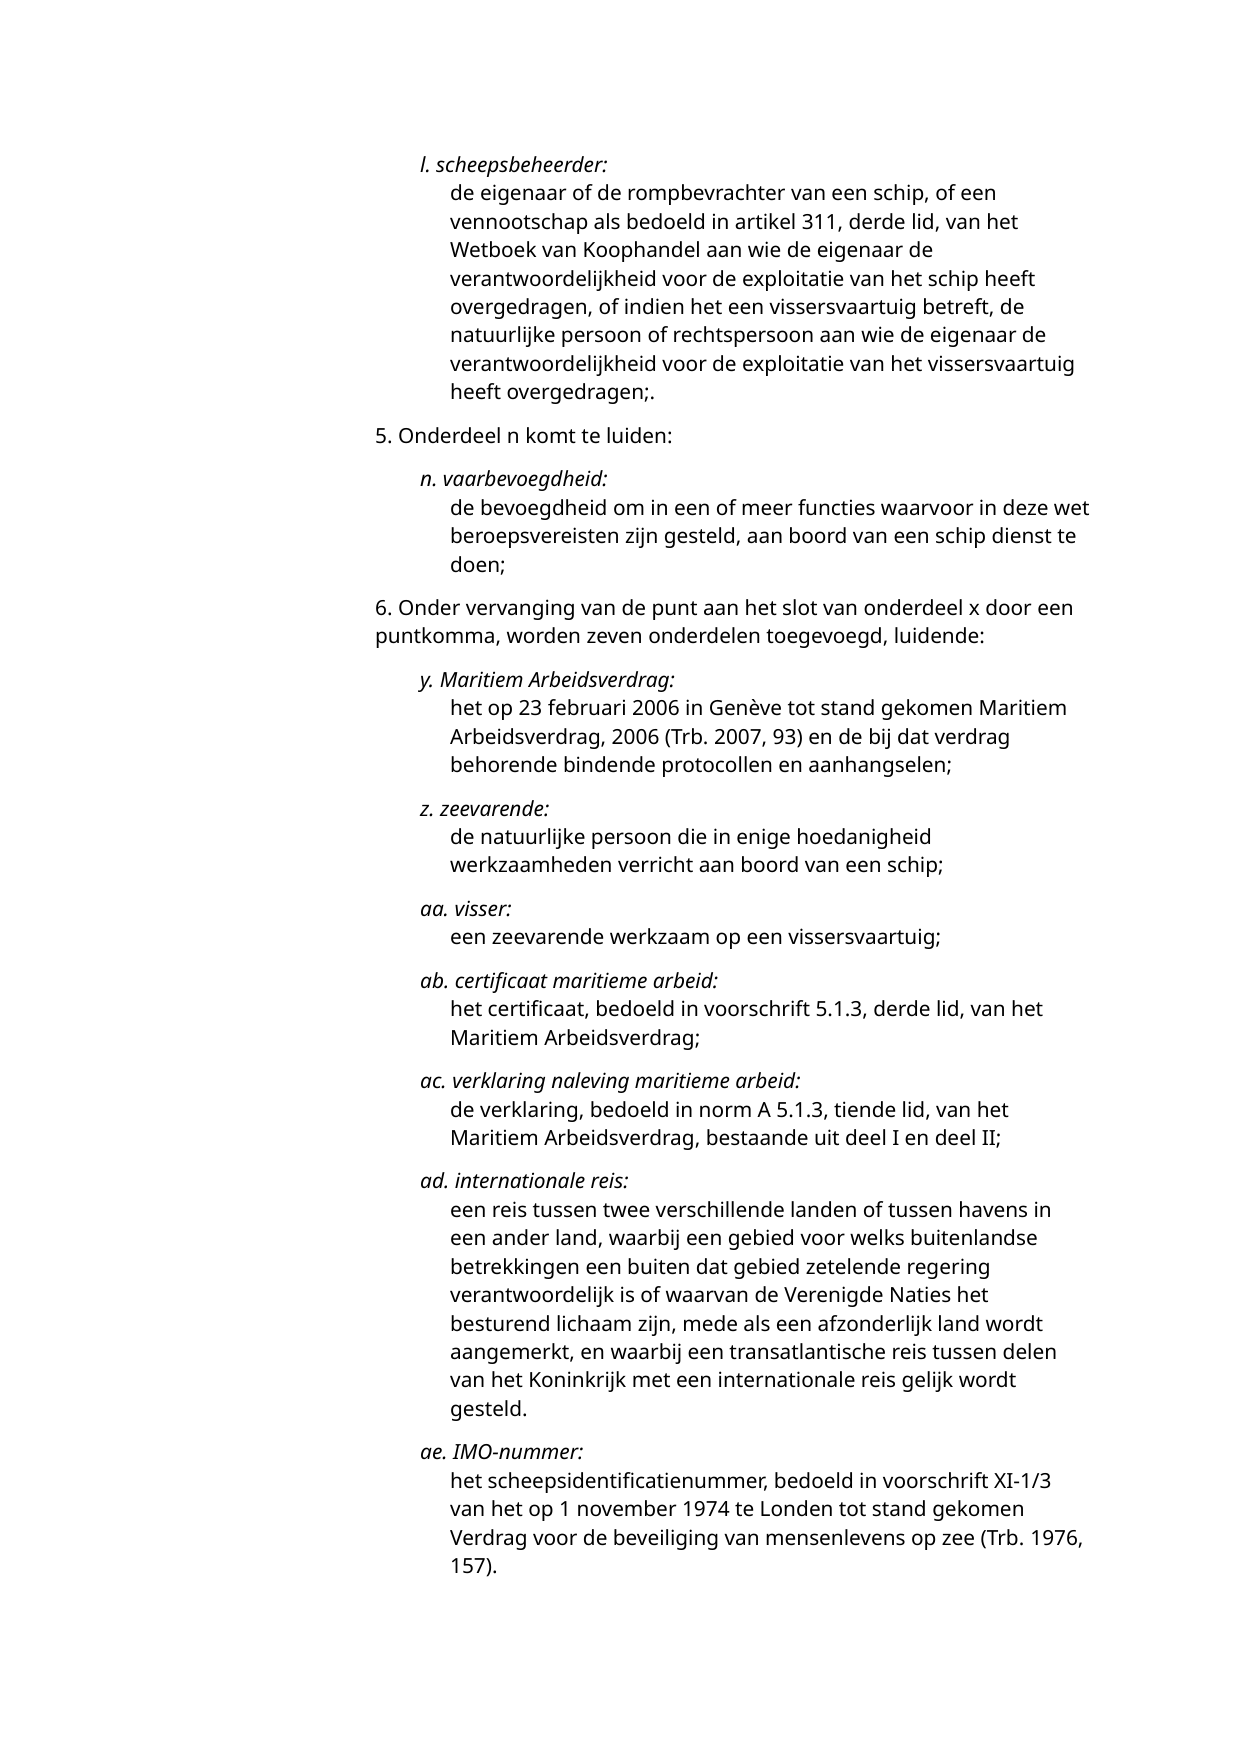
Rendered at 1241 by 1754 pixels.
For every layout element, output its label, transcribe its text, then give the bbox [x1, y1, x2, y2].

text l. scheepsbeheerder: [420, 150, 1090, 178]
text ab. certificaat maritieme arbeid: [420, 966, 1090, 994]
text een zeevarende werkzaam op een vissersvaartuig; [450, 922, 1090, 951]
text het scheepsidentificatienummer, bedoeld in voorschrift XI-1/3 van het op 1 november 1974 te Londen tot stand gekomen Verdrag voor de beveiliging van mensenlevens op zee (Trb. 1976, 157). [450, 1466, 1090, 1580]
text de verklaring, bedoeld in norm A 5.1.3, tiende lid, van het Maritiem Arbeidsverdrag, bestaande uit deel I en deel II; [450, 1095, 1090, 1152]
text het op 23 februari 2006 in Genève tot stand gekomen Maritiem Arbeidsverdrag, 2006 (Trb. 2007, 93) en de bij dat verdrag behorende bindende protocollen en aanhangselen; [450, 693, 1090, 779]
text de eigenaar of de rompbevrachter van een schip, of een vennootschap als bedoeld in artikel 311, derde lid, van het Wetboek van Koophandel aan wie de eigenaar de verantwoordelijkheid voor de exploitatie van het schip heeft overgedragen, of indien het een vissersvaartuig betreft, de natuurlijke persoon of rechtspersoon aan wie de eigenaar de verantwoordelijkheid voor de exploitatie van het vissersvaartuig heeft overgedragen;. [450, 178, 1090, 406]
text z. zeevarende: [420, 794, 1090, 822]
text een reis tussen twee verschillende landen of tussen havens in een ander land, waarbij een gebied voor welks buitenlandse betrekkingen een buiten dat gebied zetelende regering verantwoordelijk is of waarvan de Verenigde Naties het besturend lichaam zijn, mede als een afzonderlijk land wordt aangemerkt, en waarbij een transatlantische reis tussen delen van het Koninkrijk met een internationale reis gelijk wordt gesteld. [450, 1195, 1090, 1422]
text 5. Onderdeel n komt te luiden: [375, 421, 1090, 449]
text het certificaat, bedoeld in voorschrift 5.1.3, derde lid, van het Maritiem Arbeidsverdrag; [450, 994, 1090, 1051]
text aa. visser: [420, 894, 1090, 922]
text de bevoegdheid om in een of meer functies waarvoor in deze wet beroepsvereisten zijn gesteld, aan boord van een schip dienst te doen; [450, 493, 1090, 578]
text ad. internationale reis: [420, 1167, 1090, 1195]
text ae. IMO-nummer: [420, 1437, 1090, 1466]
text de natuurlijke persoon die in enige hoedanigheid werkzaamheden verricht aan boord van een schip; [450, 822, 1090, 879]
text ac. verklaring naleving maritieme arbeid: [420, 1066, 1090, 1095]
text 6. Onder vervanging van de punt aan het slot van onderdeel x door een puntkomma, worden zeven onderdelen toegevoegd, luidende: [375, 593, 1090, 650]
text y. Maritiem Arbeidsverdrag: [420, 665, 1090, 693]
text n. vaarbevoegdheid: [420, 464, 1090, 493]
